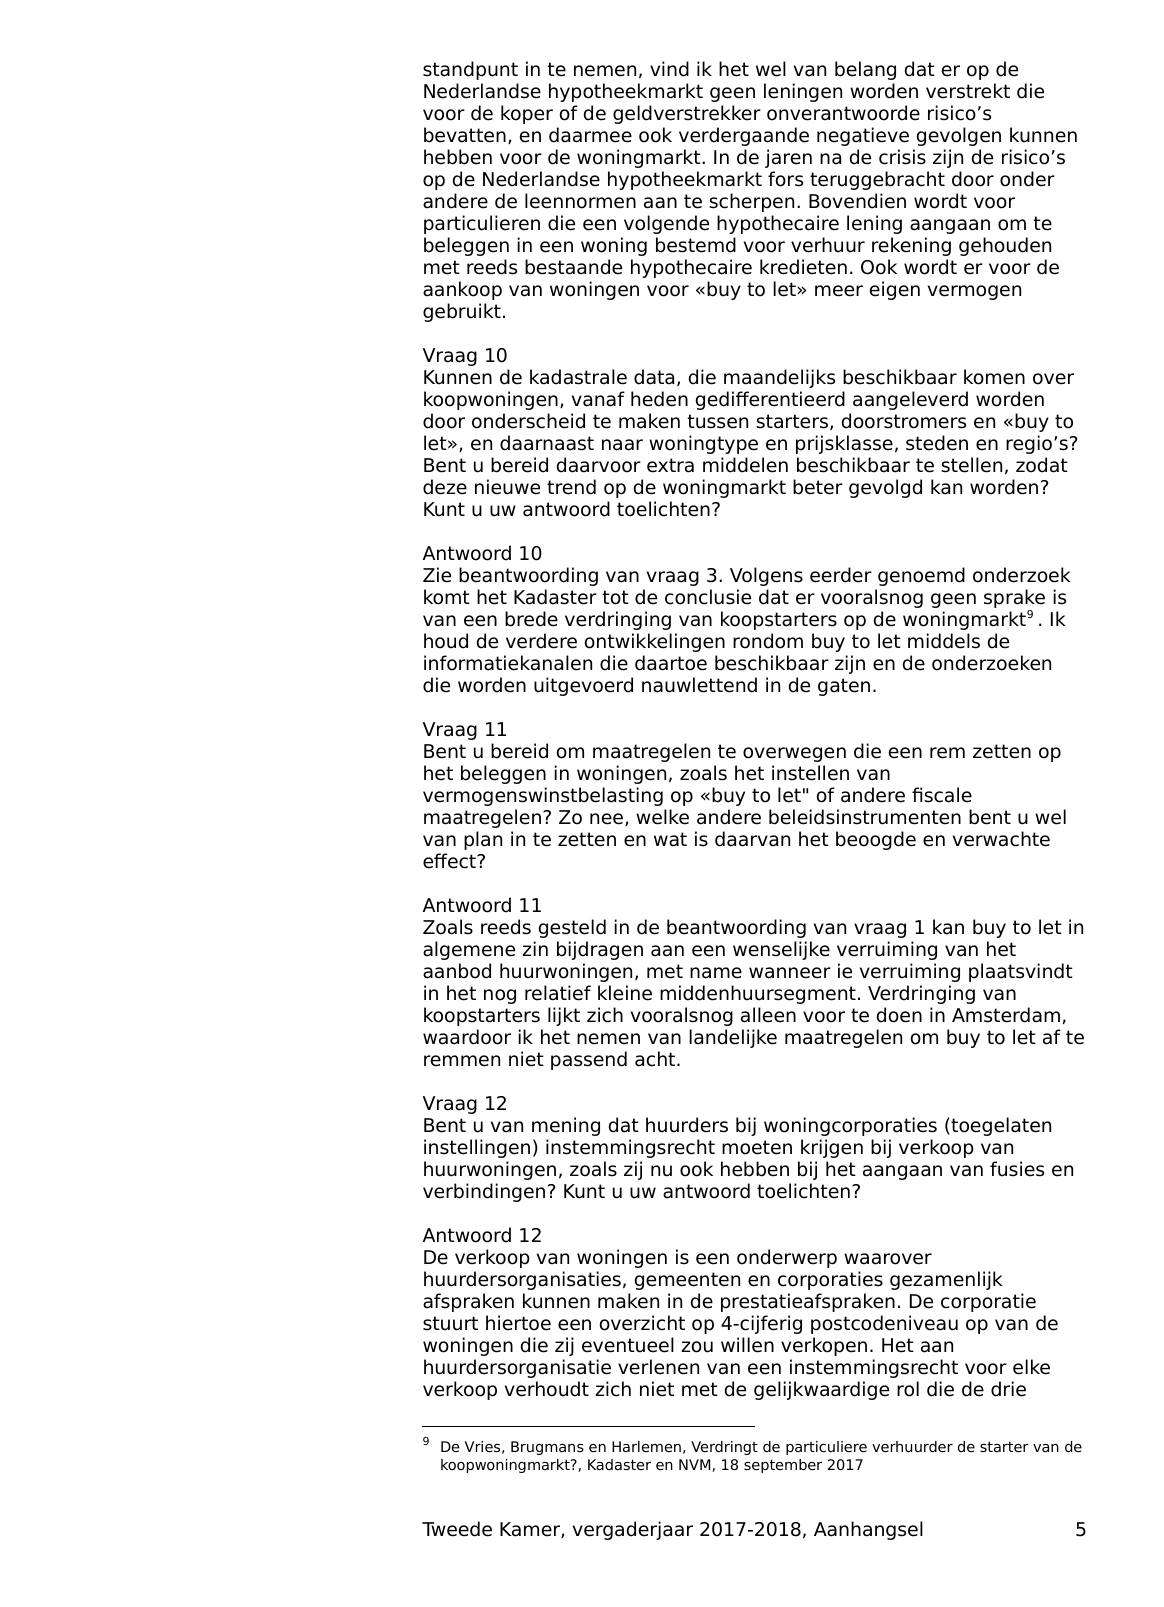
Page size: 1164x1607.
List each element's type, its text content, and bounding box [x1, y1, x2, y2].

text Zoals reeds gesteld in de beantwoording van vraag 1 kan buy to let in algemene zin bijdragen aan een wenselijke verruiming van het aanbod huurwoningen, met name wanneer ie verruiming plaatsvindt in het nog relatief kleine middenhuursegment. Verdringing van koopstarters lijkt zich vooralsnog alleen voor te doen in Amsterdam, waardoor ik het nemen van landelijke maatregelen om buy to let af te remmen niet passend acht. [422, 917, 1087, 1071]
text Vraag 10 [422, 345, 1087, 367]
text Zie beantwoording van vraag 3. Volgens eerder genoemd onderzoek komt het Kadaster tot de conclusie dat er vooralsnog geen sprake is van een brede verdringing van koopstarters op de woningmarkt. Ik houd de verdere ontwikkelingen rondom buy to let middels de informatiekanalen die daartoe beschikbaar zijn en de onderzoeken die worden uitgevoerd nauwlettend in de gaten. [422, 565, 1087, 697]
text De verkoop van woningen is een onderwerp waarover huurdersorganisaties, gemeenten en corporaties gezamenlijk afspraken kunnen maken in de prestatieafspraken. De corporatie stuurt hiertoe een overzicht op 4-cijferig postcodeniveau op van de woningen die zij eventueel zou willen verkopen. Het aan huurdersorganisatie verlenen van een instemmingsrecht voor elke verkoop verhoudt zich niet met de gelijkwaardige rol die de drie [422, 1247, 1087, 1401]
text Vraag 11 [422, 719, 1087, 741]
text Bent u bereid om maatregelen te overwegen die een rem zetten op het beleggen in woningen, zoals het instellen van vermogenswinstbelasting op «buy to let" of andere fiscale maatregelen? Zo nee, welke andere beleidsinstrumenten bent u wel van plan in te zetten en wat is daarvan het beoogde en verwachte effect? [422, 741, 1087, 873]
text Vraag 12 [422, 1093, 1087, 1115]
text Antwoord 10 [422, 543, 1087, 565]
text De Vries, Brugmans en Harlemen, Verdringt de particuliere verhuurder de starter van de koopwoningmarkt?, Kadaster en NVM, 18 september 2017 [422, 1435, 1087, 1474]
text standpunt in te nemen, vind ik het wel van belang dat er op de Nederlandse hypotheekmarkt geen leningen worden verstrekt die voor de koper of de geldverstrekker onverantwoorde risico’s bevatten, en daarmee ook verdergaande negatieve gevolgen kunnen hebben voor de woningmarkt. In de jaren na de crisis zijn de risico’s op de Nederlandse hypotheekmarkt fors teruggebracht door onder andere de leennormen aan te scherpen. Bovendien wordt voor particulieren die een volgende hypothecaire lening aangaan om te beleggen in een woning bestemd voor verhuur rekening gehouden met reeds bestaande hypothecaire kredieten. Ook wordt er voor de aankoop van woningen voor «buy to let» meer eigen vermogen gebruikt. [422, 59, 1087, 323]
text Bent u van mening dat huurders bij woningcorporaties (toegelaten instellingen) instemmingsrecht moeten krijgen bij verkoop van huurwoningen, zoals zij nu ook hebben bij het aangaan van fusies en verbindingen? Kunt u uw antwoord toelichten? [422, 1115, 1087, 1203]
text Antwoord 11 [422, 895, 1087, 917]
text Kunnen de kadastrale data, die maandelijks beschikbaar komen over koopwoningen, vanaf heden gedifferentieerd aangeleverd worden door onderscheid te maken tussen starters, doorstromers en «buy to let», en daarnaast naar woningtype en prijsklasse, steden en regio’s? Bent u bereid daarvoor extra middelen beschikbaar te stellen, zodat deze nieuwe trend op de woningmarkt beter gevolgd kan worden? Kunt u uw antwoord toelichten? [422, 367, 1087, 521]
text Antwoord 12 [422, 1225, 1087, 1247]
